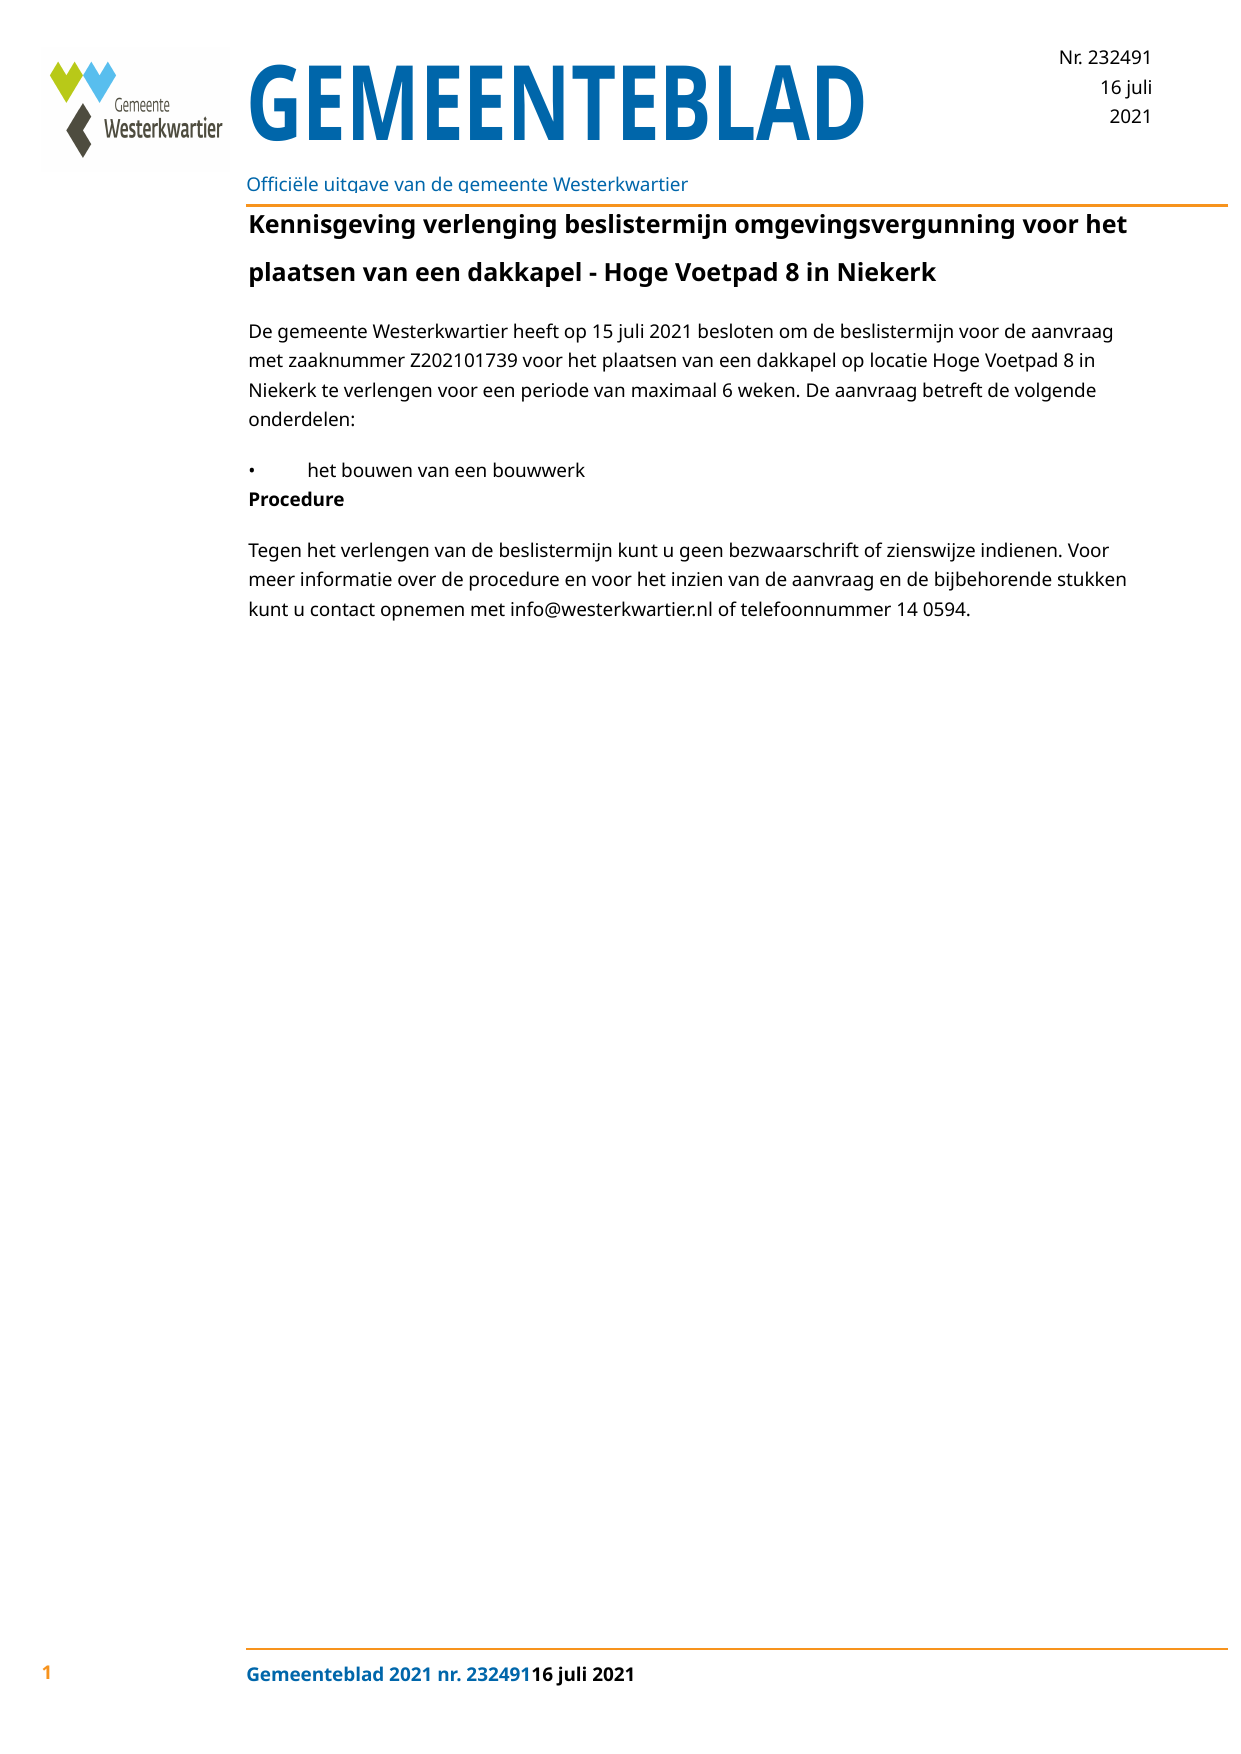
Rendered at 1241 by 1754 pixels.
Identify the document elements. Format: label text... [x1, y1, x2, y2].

text Tegen het verlengen van de beslistermijn kunt u geen bezwaarschrift of zienswijze indienen. Voor meer informatie over de procedure en voor het inzien van de aanvraag en de bijbehorende stukken kunt u contact opnemen met info@westerkwartier.nl of telefoonnummer 14 0594. [248, 537, 1152, 622]
list het bouwen van een bouwwerk [248, 457, 1152, 483]
text Procedure [248, 487, 1152, 512]
picture [41, 47, 231, 172]
text Kennisgeving verlenging beslistermijn omgevingsvergunning voor het plaatsen van een dakkapel - Hoge Voetpad 8 in Niekerk [248, 207, 1152, 288]
text De gemeente Westerkwartier heeft op 15 juli 2021 besloten om de beslistermijn voor de aanvraag met zaaknummer Z202101739 voor het plaatsen van een dakkapel op locatie Hoge Voetpad 8 in Niekerk te verlengen voor een periode van maximaal 6 weken. De aanvraag betreft de volgende onderdelen: [248, 318, 1152, 432]
